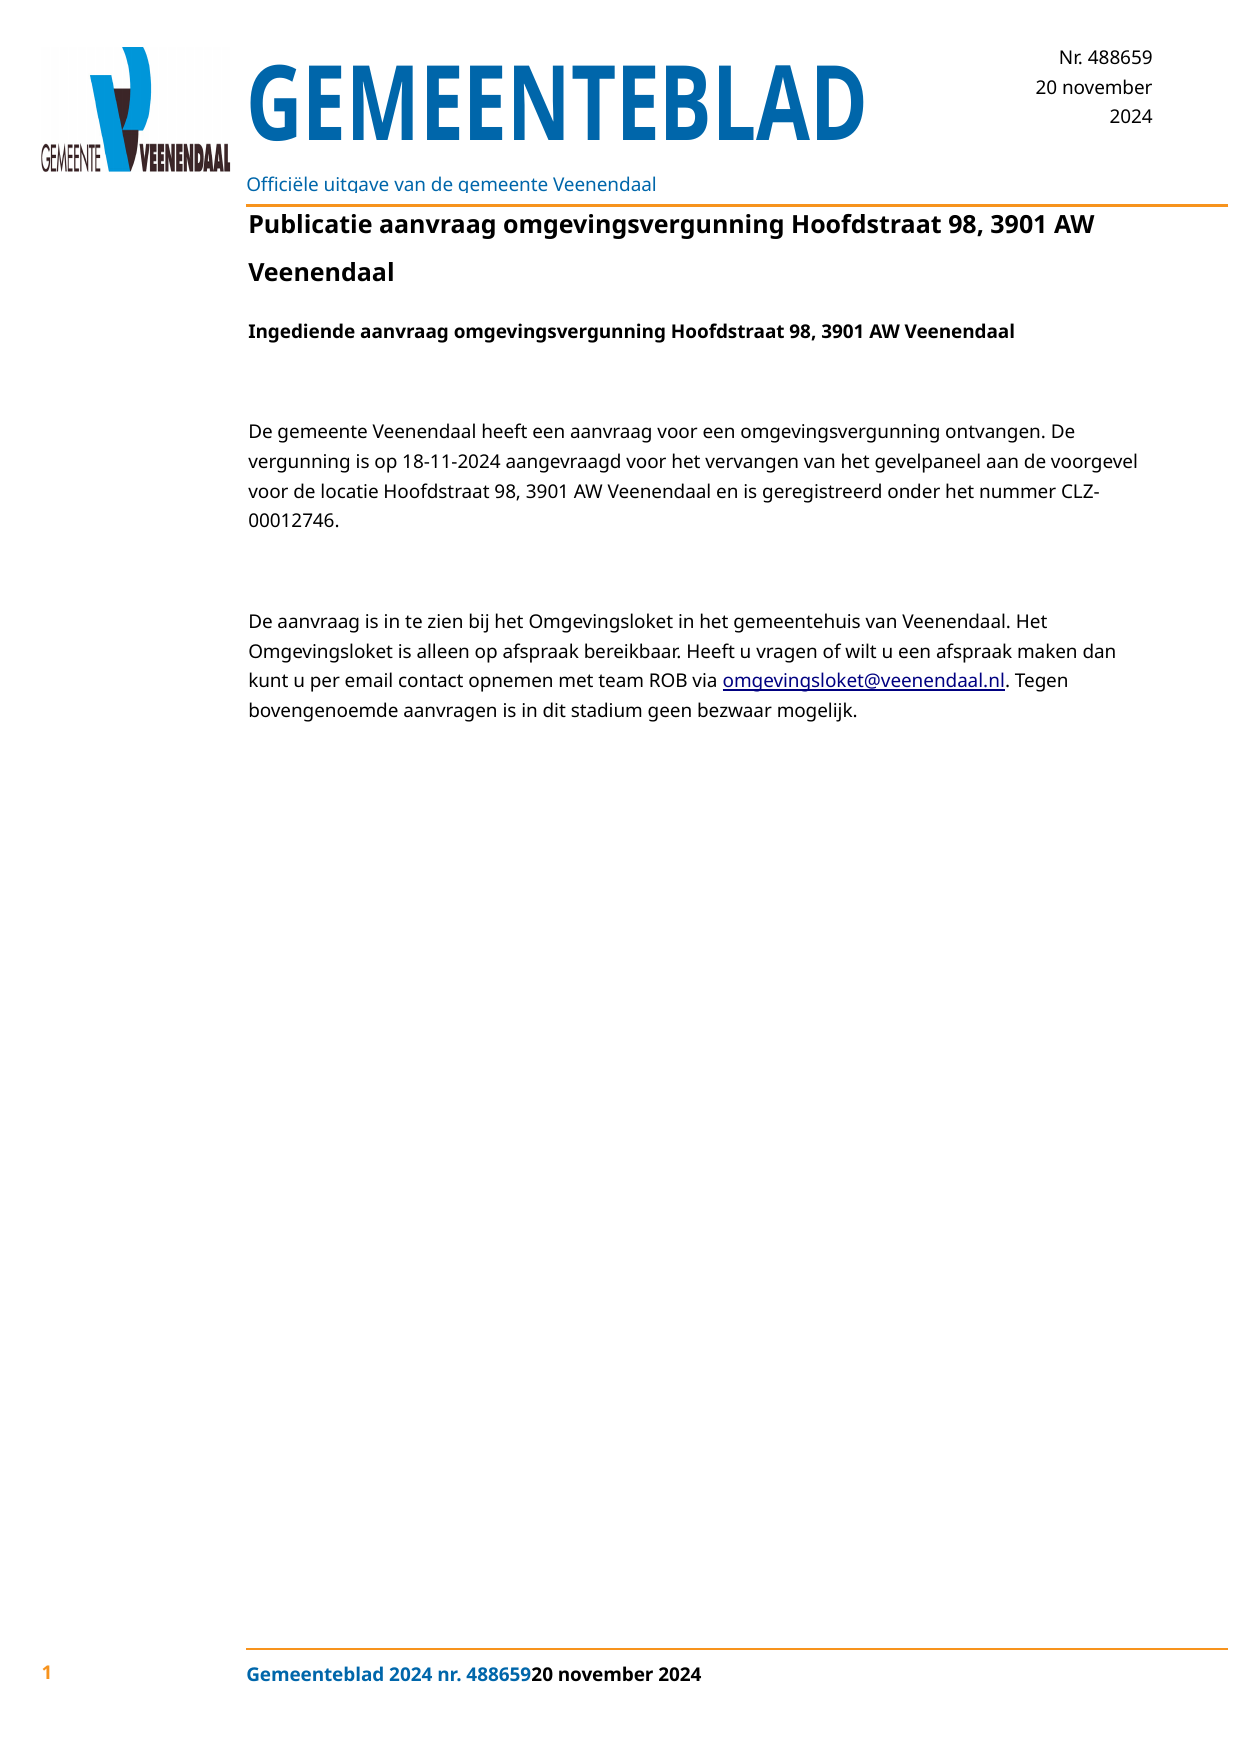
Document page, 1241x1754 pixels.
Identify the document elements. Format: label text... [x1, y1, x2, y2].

text De gemeente Veenendaal heeft een aanvraag voor een omgevingsvergunning ontvangen. De vergunning is op 18-11-2024 aangevraagd voor het vervangen van het gevelpaneel aan de voorgevel voor de locatie Hoofdstraat 98, 3901 AW Veenendaal en is geregistreerd onder het nummer CLZ-00012746. [248, 419, 1152, 533]
picture [41, 47, 130, 172]
text Ingediende aanvraag omgevingsvergunning Hoofdstraat 98, 3901 AW Veenendaal [248, 318, 1152, 344]
text Publicatie aanvraag omgevingsvergunning Hoofdstraat 98, 3901 AW Veenendaal [248, 207, 1152, 288]
text De aanvraag is in te zien bij het Omgevingsloket in het gemeentehuis van Veenendaal. Het Omgevingsloket is alleen op afspraak bereikbaar. Heeft u vragen of wilt u een afspraak maken dan kunt u per email contact opnemen met team ROB via omgevingsloket@veenendaal.nl. Tegen bovengenoemde aanvragen is in dit stadium geen bezwaar mogelijk. [248, 608, 1152, 723]
picture [123, 47, 231, 172]
